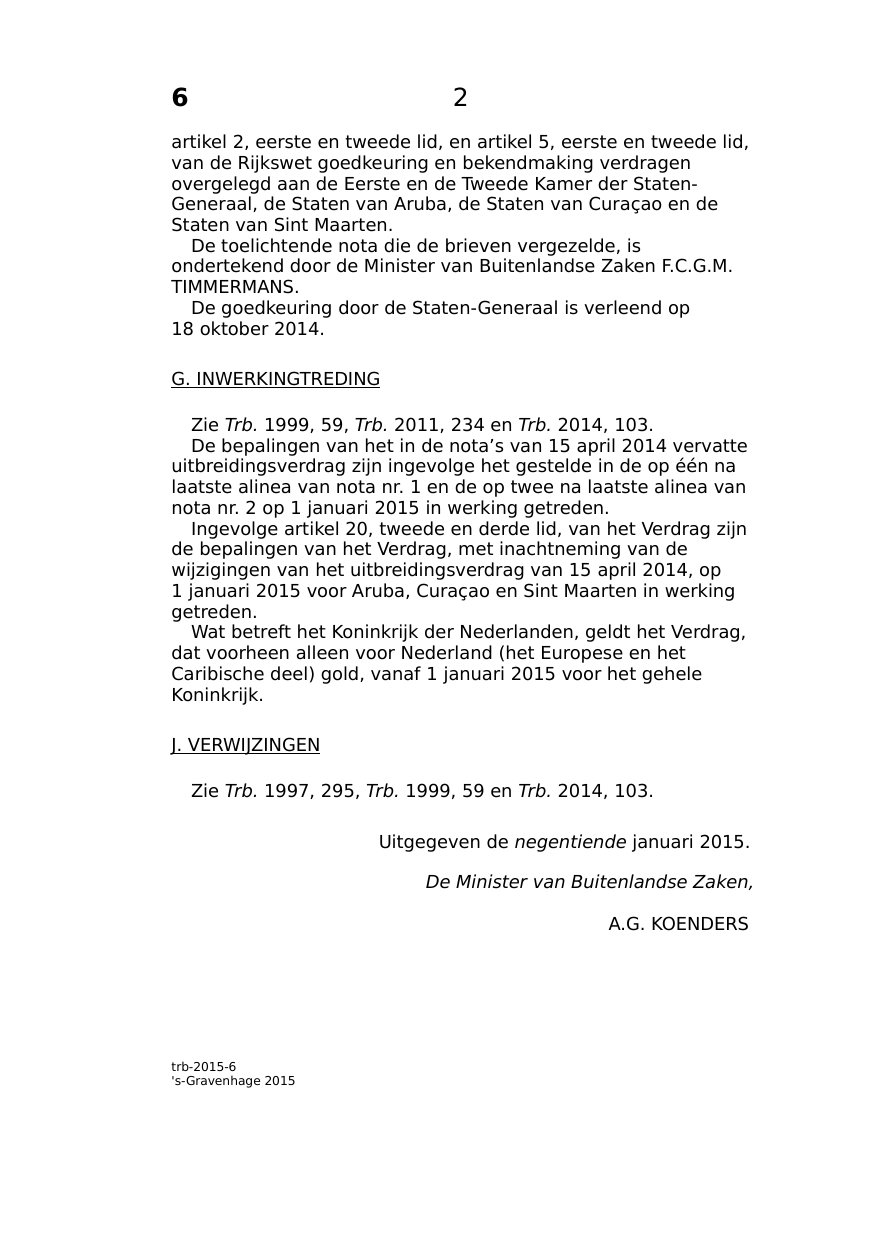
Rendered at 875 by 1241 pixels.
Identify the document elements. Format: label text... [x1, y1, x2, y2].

text De Minister van Buitenlandse Zaken, A.G. KOENDERS [171, 872, 756, 934]
text Zie Trb. 1999, 59, Trb. 2011, 234 en Trb. 2014, 103. [171, 415, 756, 436]
text De goedkeuring door de Staten-Generaal is verleend op 18 oktober 2014. [171, 298, 756, 339]
text Uitgegeven de negentiende januari 2015. [171, 832, 756, 852]
text artikel 2, eerste en tweede lid, en artikel 5, eerste en tweede lid, van de Rijkswet goedkeuring en bekendmaking verdragen overgelegd aan de Eerste en de Tweede Kamer der Staten-Generaal, de Staten van Aruba, de Staten van Curaçao en de Staten van Sint Maarten. [171, 132, 756, 236]
text De toelichtende nota die de brieven vergezelde, is ondertekend door de Minister van Buitenlandse Zaken F.C.G.M. TIMMERMANS. [171, 236, 756, 298]
text Wat betreft het Koninkrijk der Nederlanden, geldt het Verdrag, dat voorheen alleen voor Nederland (het Europese en het Caribische deel) gold, vanaf 1 januari 2015 voor het gehele Koninkrijk. [171, 622, 756, 705]
text Zie Trb. 1997, 295, Trb. 1999, 59 en Trb. 2014, 103. [171, 781, 756, 802]
subtitle G. INWERKINGTREDING [171, 369, 756, 390]
text Ingevolge artikel 20, tweede en derde lid, van het Verdrag zijn de bepalingen van het Verdrag, met inachtneming van de wijzigingen van het uitbreidingsverdrag van 15 april 2014, op 1 januari 2015 voor Aruba, Curaçao en Sint Maarten in werking getreden. [171, 518, 756, 622]
text trb-2015-6 [171, 1060, 405, 1074]
text 's-Gravenhage 2015 [171, 1074, 405, 1088]
subtitle J. VERWIJZINGEN [171, 735, 756, 756]
text De bepalingen van het in de nota’s van 15 april 2014 vervatte uitbreidingsverdrag zijn ingevolge het gestelde in de op één na laatste alinea van nota nr. 1 en de op twee na laatste alinea van nota nr. 2 op 1 januari 2015 in werking getreden. [171, 436, 756, 518]
